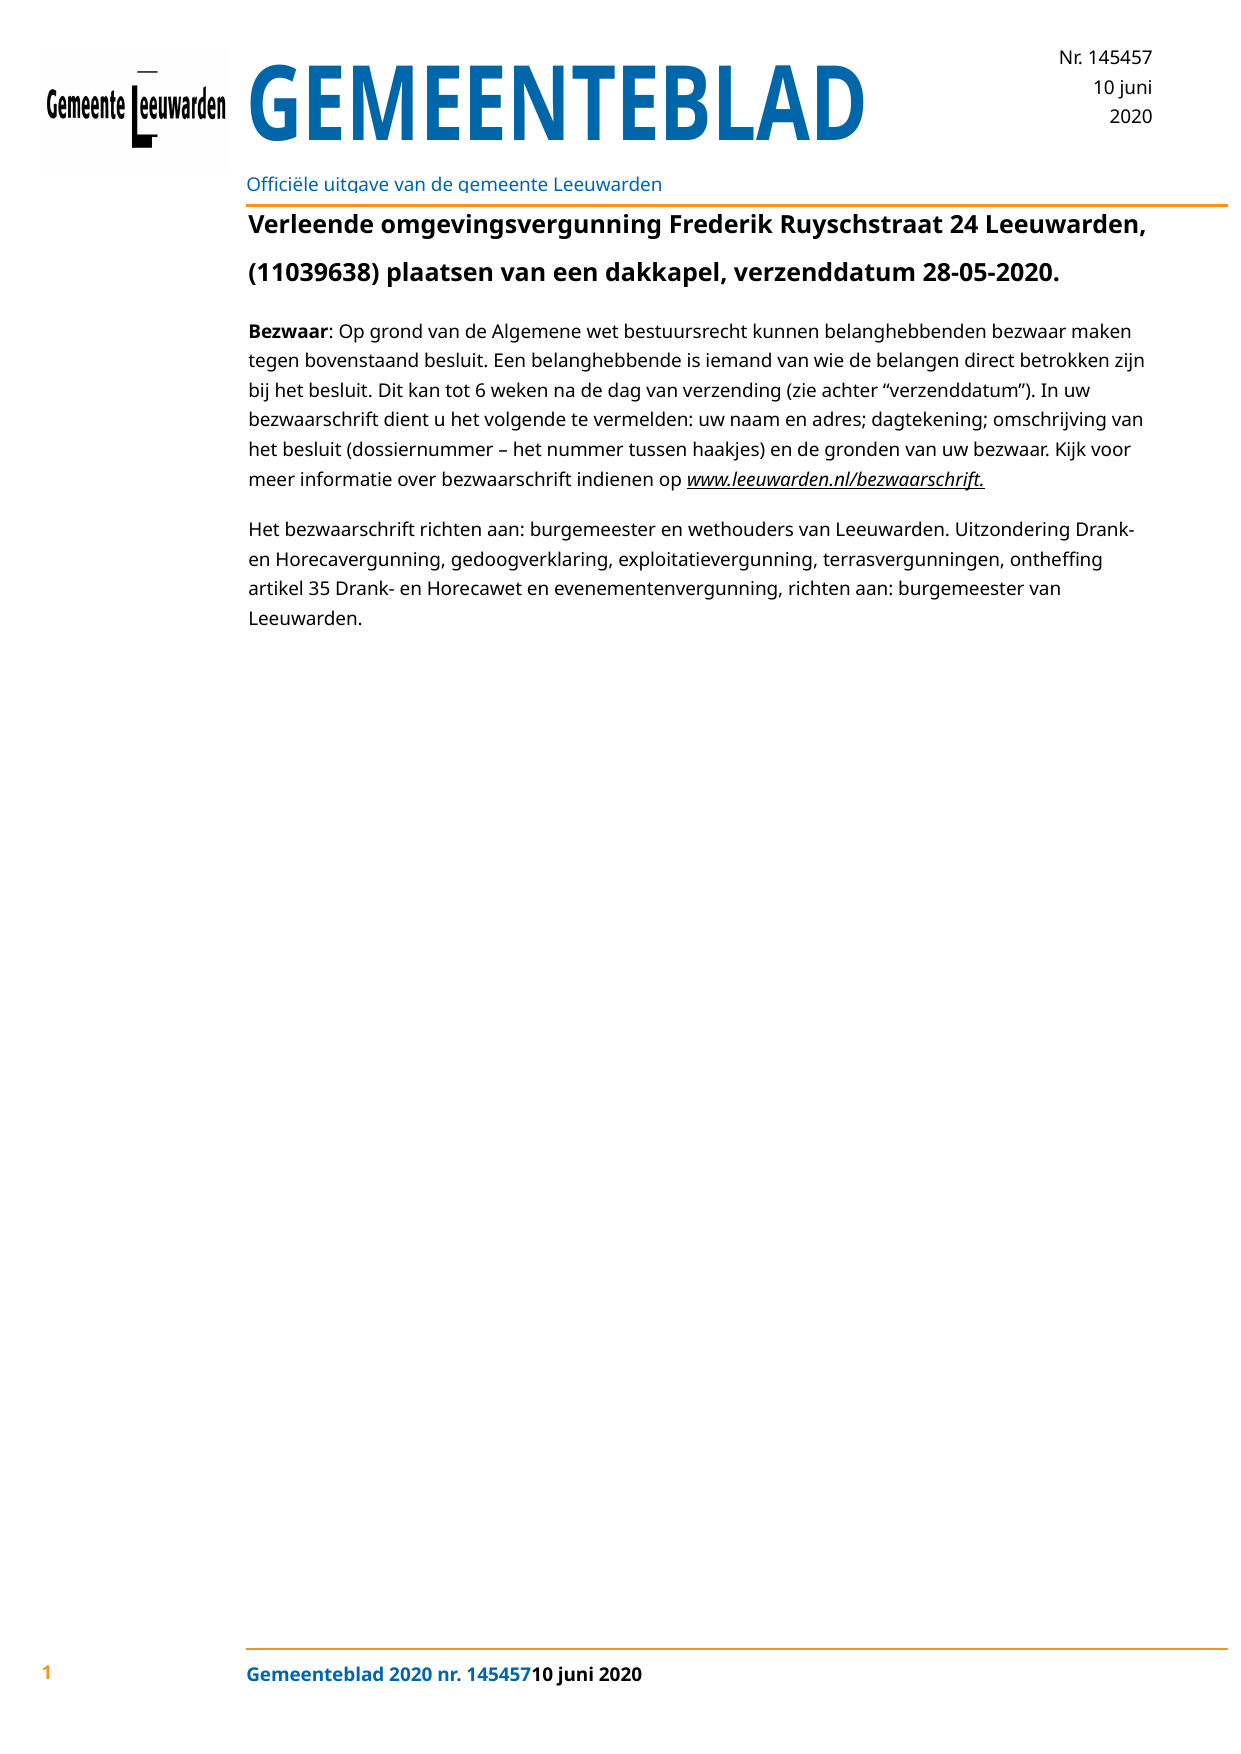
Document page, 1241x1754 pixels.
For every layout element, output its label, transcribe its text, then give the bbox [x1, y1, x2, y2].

text Verleende omgevingsvergunning Frederik Ruyschstraat 24 Leeuwarden, (11039638) plaatsen van een dakkapel, verzenddatum 28-05-2020. [248, 207, 1152, 288]
picture [41, 47, 231, 172]
text Het bezwaarschrift richten aan: burgemeester en wethouders van Leeuwarden. Uitzondering Drank- en Horecavergunning, gedoogverklaring, exploitatievergunning, terrasvergunningen, ontheffing artikel 35 Drank- en Horecawet en evenementenvergunning, richten aan: burgemeester van Leeuwarden. [248, 516, 1152, 631]
text Bezwaar: Op grond van de Algemene wet bestuursrecht kunnen belanghebbenden bezwaar maken tegen bovenstaand besluit. Een belanghebbende is iemand van wie de belangen direct betrokken zijn bij het besluit. Dit kan tot 6 weken na de dag van verzending (zie achter “verzenddatum”). In uw bezwaarschrift dient u het volgende te vermelden: uw naam en adres; dagtekening; omschrijving van het besluit (dossiernummer – het nummer tussen haakjes) en de gronden van uw bezwaar. Kijk voor meer informatie over bezwaarschrift indienen op www.leeuwarden.nl/bezwaarschrift. [248, 318, 1152, 492]
